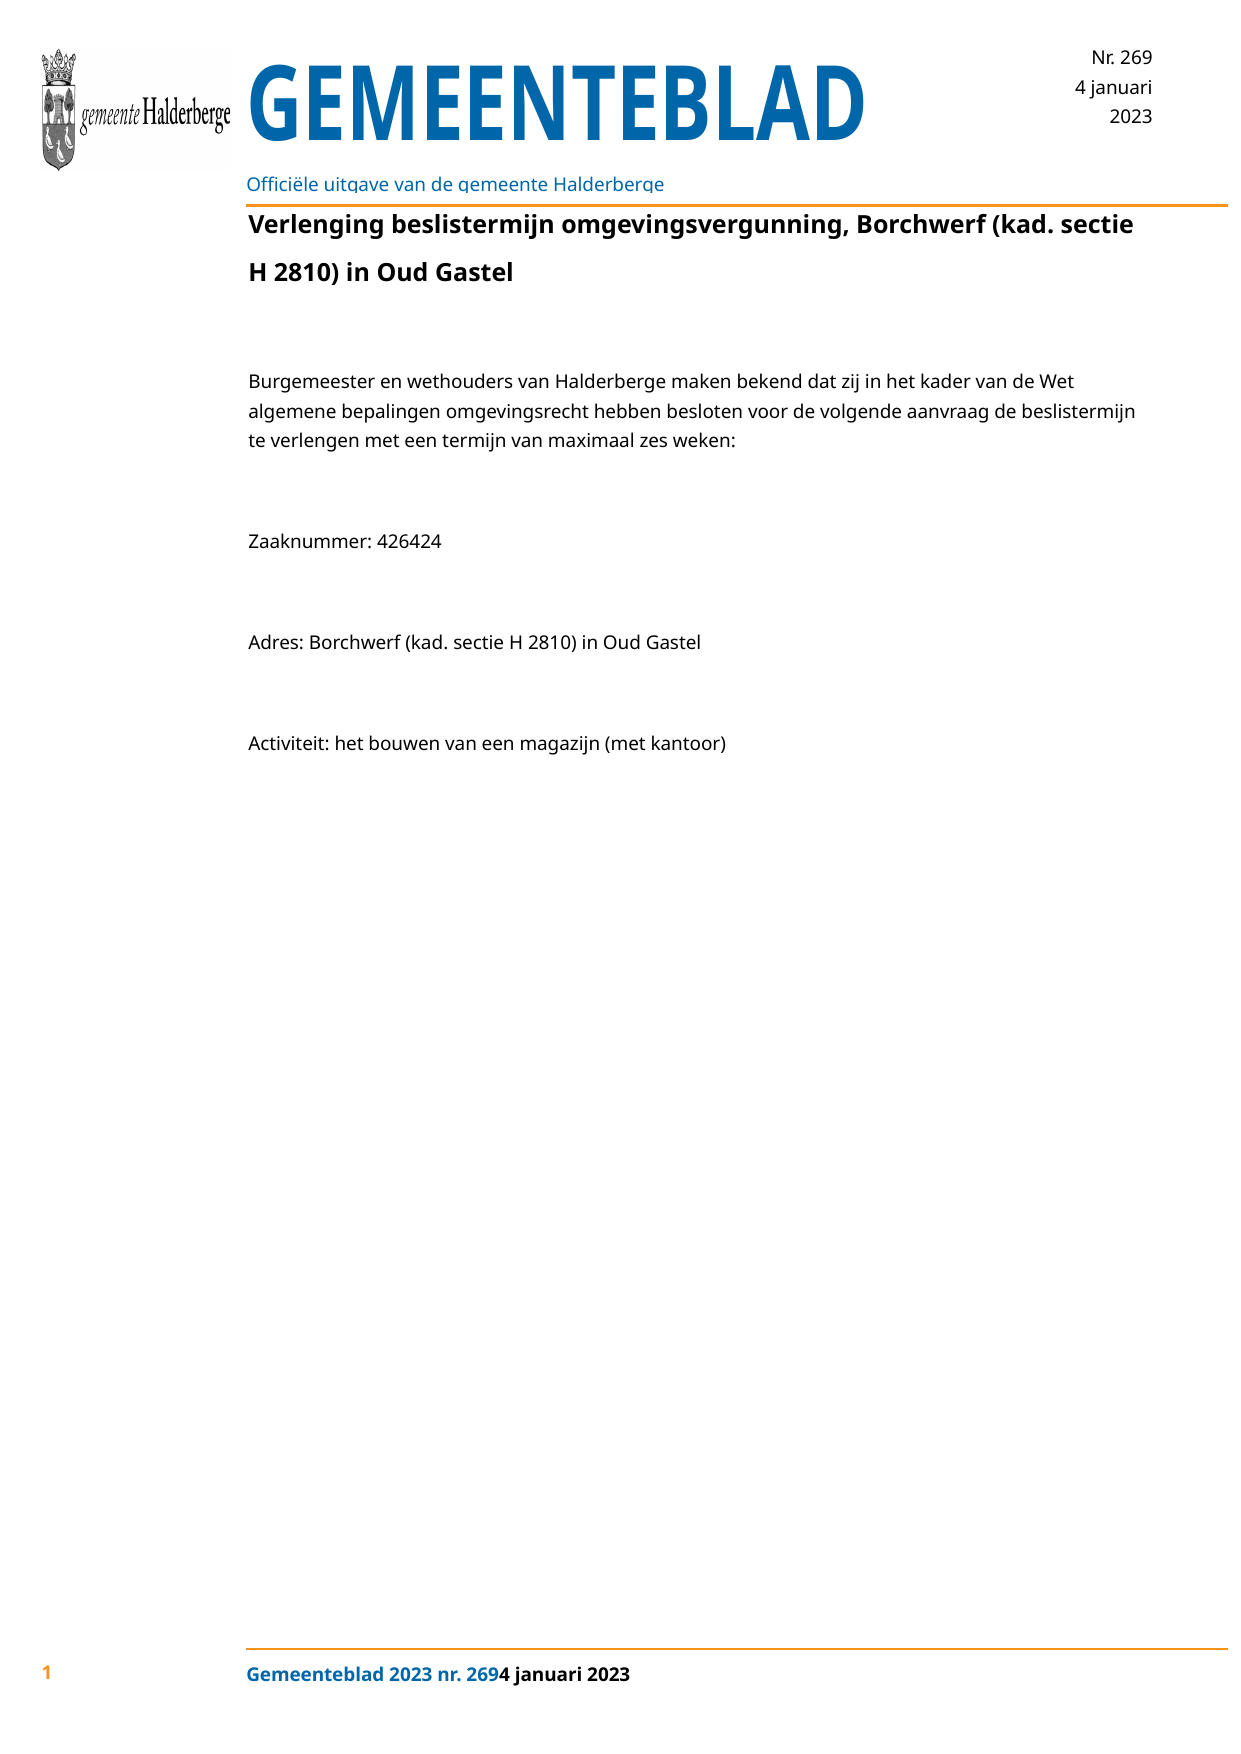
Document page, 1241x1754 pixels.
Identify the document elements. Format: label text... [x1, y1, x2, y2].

text Verlenging beslistermijn omgevingsvergunning, Borchwerf (kad. sectie H 2810) in Oud Gastel [248, 207, 1152, 288]
text Activiteit: het bouwen van een magazijn (met kantoor) [248, 730, 1152, 756]
text Burgemeester en wethouders van Halderberge maken bekend dat zij in het kader van de Wet algemene bepalingen omgevingsrecht hebben besloten voor de volgende aanvraag de beslistermijn te verlengen met een termijn van maximaal zes weken: [248, 368, 1152, 453]
picture [41, 47, 231, 172]
text Zaaknummer: 426424 [248, 528, 1152, 554]
text Adres: Borchwerf (kad. sectie H 2810) in Oud Gastel [248, 629, 1152, 655]
